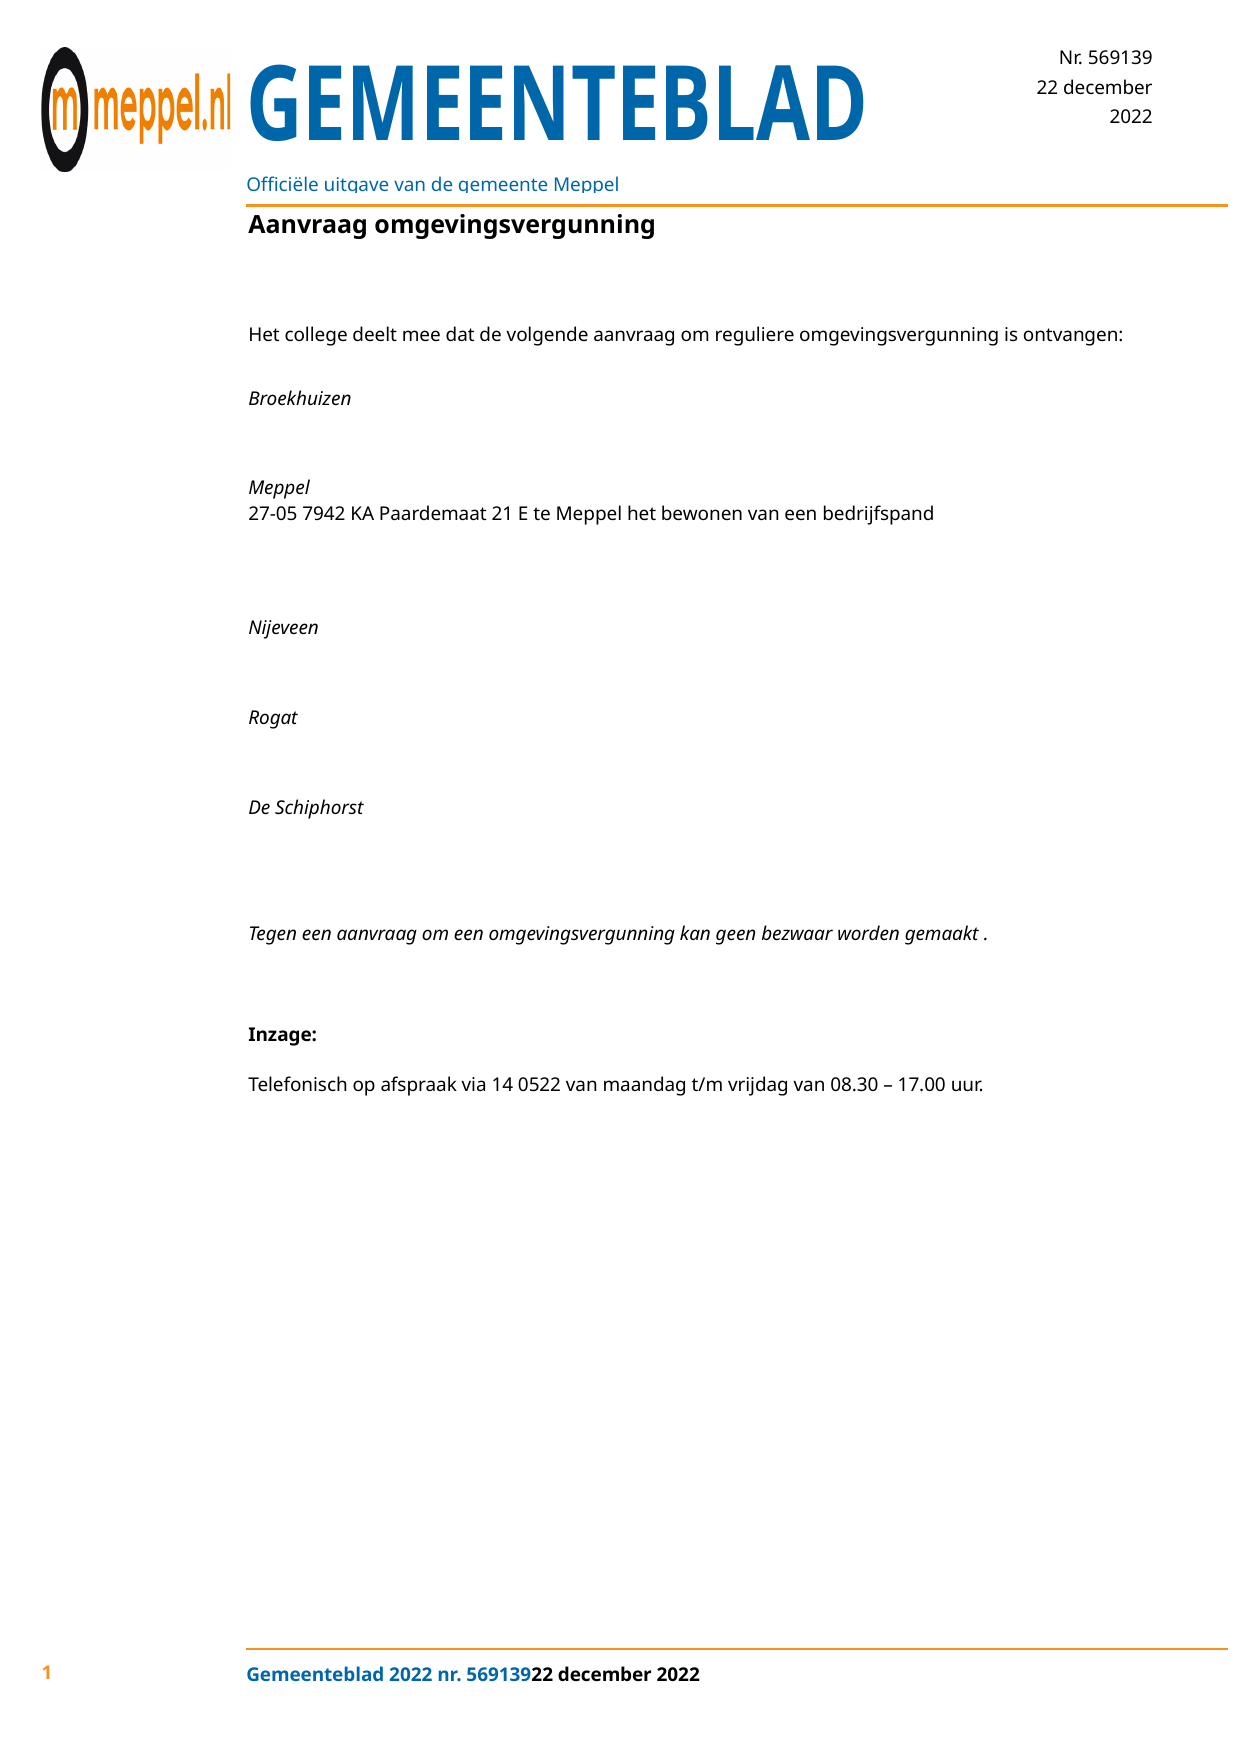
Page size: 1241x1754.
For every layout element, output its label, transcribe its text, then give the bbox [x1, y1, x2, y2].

text Nijeveen [248, 614, 1152, 640]
picture [41, 47, 231, 172]
text Inzage: [248, 1021, 1152, 1047]
text Aanvraag omgevingsvergunning [248, 207, 1152, 241]
text Rogat [248, 704, 1152, 730]
text Meppel [248, 474, 1152, 500]
text Tegen een aanvraag om een omgevingsvergunning kan geen bezwaar worden gemaakt . [248, 920, 1152, 946]
text 27-05 7942 KA Paardemaat 21 E te Meppel het bewonen van een bedrijfspand [248, 500, 1152, 526]
text De Schiphorst [248, 794, 1152, 819]
text Telefonisch op afspraak via 14 0522 van maandag t/m vrijdag van 08.30 – 17.00 uur. [248, 1072, 1152, 1097]
text Het college deelt mee dat de volgende aanvraag om reguliere omgevingsvergunning is ontvangen: [248, 321, 1152, 346]
text Broekhuizen [248, 385, 1152, 410]
